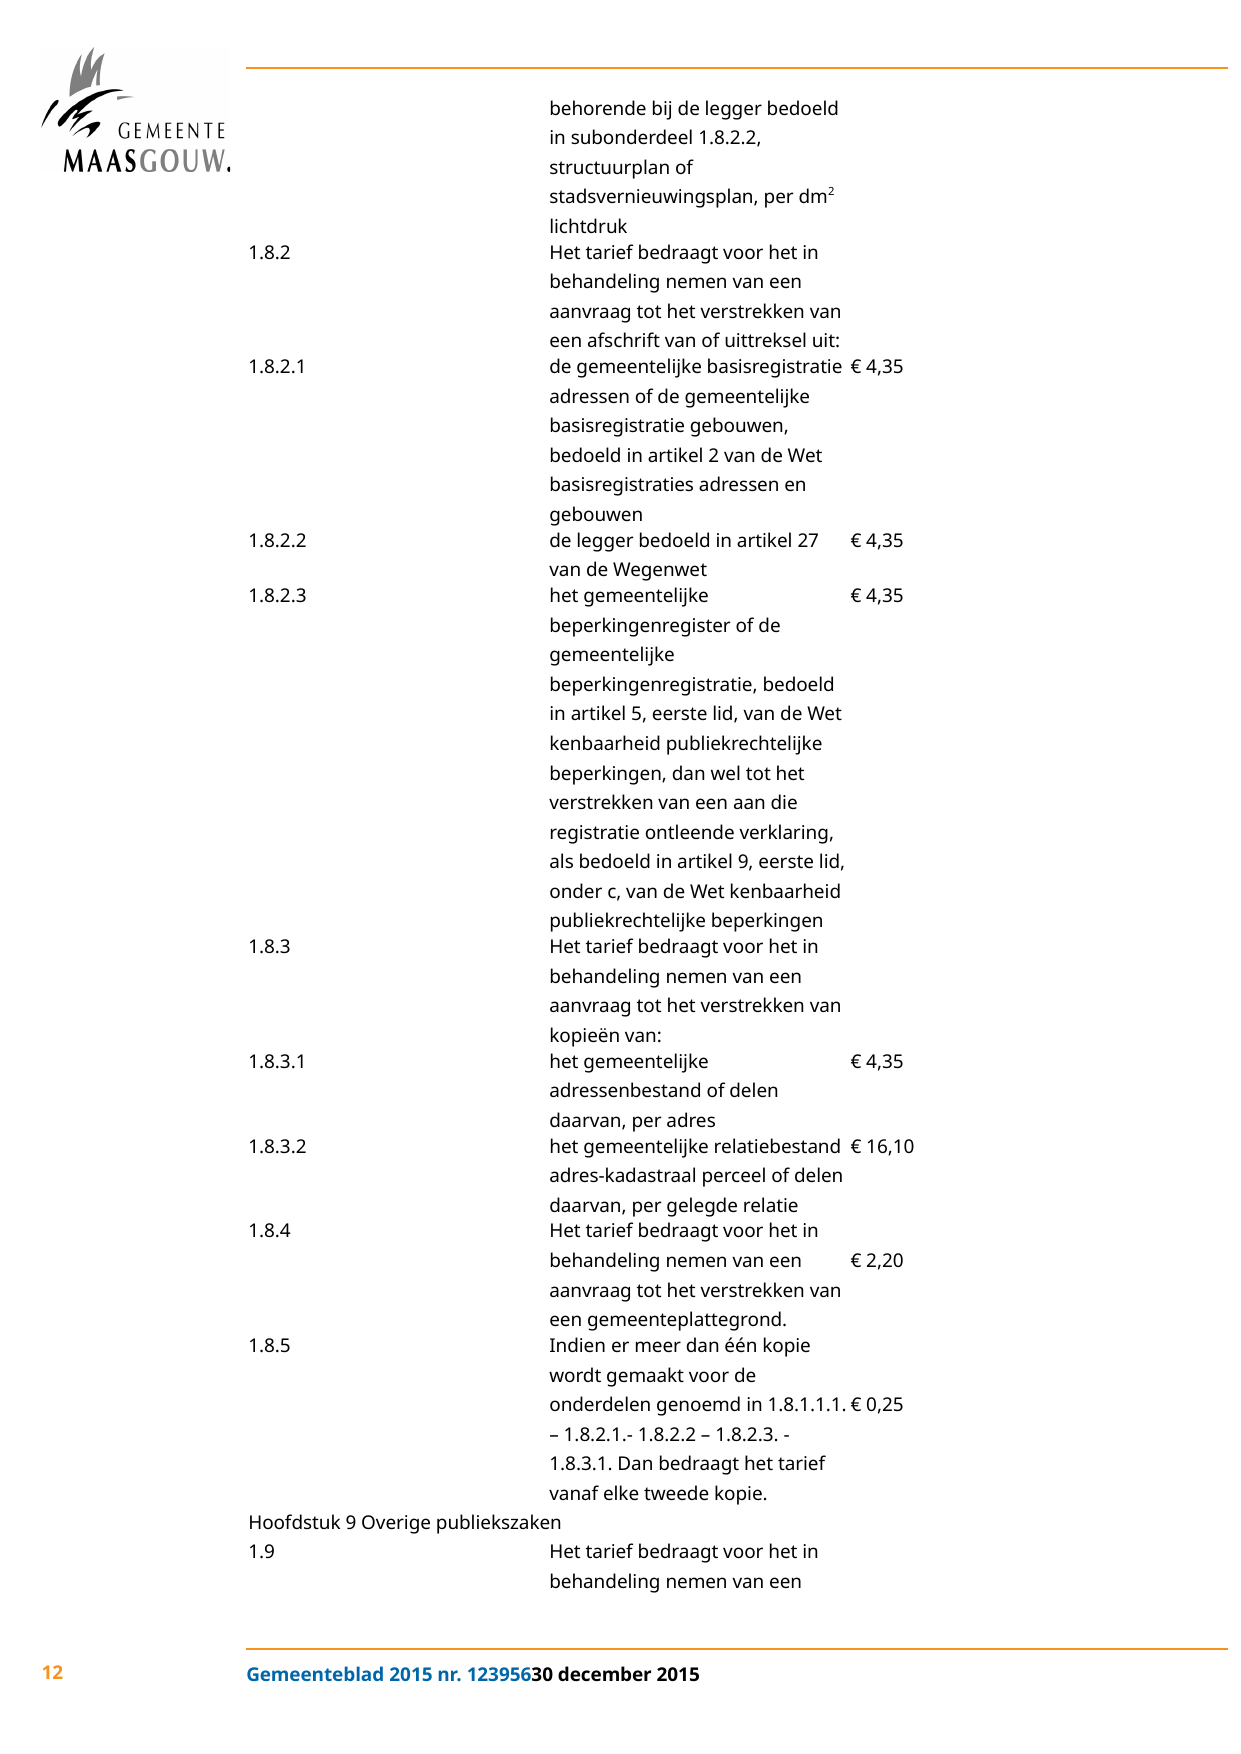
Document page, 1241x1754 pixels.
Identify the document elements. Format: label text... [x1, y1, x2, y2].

table_cell de gemeentelijke basisregistratie adressen of de gemeentelijke basisregistratie gebouwen, bedoeld in artikel 2 van de Wet basisregistraties adressen en gebouwen [549, 353, 850, 527]
text Hoofdstuk 9 Overige publiekszaken [248, 1509, 1152, 1535]
table_cell Het tarief bedraagt voor het in behandeling nemen van een aanvraag tot het verstrekken van een afschrift van of uittreksel uit: [549, 239, 850, 353]
table_cell € 16,10 [850, 1133, 1152, 1218]
table_cell 1.8.3.1 [248, 1048, 549, 1133]
picture [41, 47, 231, 172]
table_header Het tarief bedraagt voor het in behandeling nemen van een [549, 1539, 850, 1594]
table_cell 1.8.4 [248, 1218, 549, 1332]
table_cell behorende bij de legger bedoeld in subonderdeel 1.8.2.2, structuurplan of stadsvernieuwingsplan, per dm2 lichtdruk [549, 95, 850, 239]
table_cell 1.8.3.2 [248, 1133, 549, 1218]
table_cell 1.8.2.3 [248, 582, 549, 933]
table_cell [248, 95, 549, 239]
table_cell 1.8.2.1 [248, 353, 549, 527]
table_cell € 0,25 [850, 1332, 1152, 1506]
table_cell € 4,35 [850, 353, 1152, 527]
table_cell € 4,35 [850, 527, 1152, 582]
table_cell 1.8.2 [248, 239, 549, 353]
table_cell 1.8.2.2 [248, 527, 549, 582]
table_cell 1.8.3 [248, 934, 549, 1048]
table_cell 1.8.5 [248, 1332, 549, 1506]
table_cell € 4,35 [850, 582, 1152, 933]
table_cell het gemeentelijke beperkingenregister of de gemeentelijke beperkingenregistratie, bedoeld in artikel 5, eerste lid, van de Wet kenbaarheid publiekrechtelijke beperkingen, dan wel tot het verstrekken van een aan die registratie ontleende verklaring, als bedoeld in artikel 9, eerste lid, onder c, van de Wet kenbaarheid publiekrechtelijke beperkingen [549, 582, 850, 933]
table_cell de legger bedoeld in artikel 27 van de Wegenwet [549, 527, 850, 582]
table_cell Het tarief bedraagt voor het in behandeling nemen van een aanvraag tot het verstrekken van een gemeenteplattegrond. [549, 1218, 850, 1332]
table_header [850, 1539, 1152, 1594]
table_cell € 2,20 [850, 1218, 1152, 1332]
table_cell [850, 95, 1152, 239]
table_cell [850, 934, 1152, 1048]
table_cell het gemeentelijke relatiebestand adres-kadastraal perceel of delen daarvan, per gelegde relatie [549, 1133, 850, 1218]
table_cell het gemeentelijke adressenbestand of delen daarvan, per adres [549, 1048, 850, 1133]
table_cell Het tarief bedraagt voor het in behandeling nemen van een aanvraag tot het verstrekken van kopieën van: [549, 934, 850, 1048]
table_cell € 4,35 [850, 1048, 1152, 1133]
table_header 1.9 [248, 1539, 549, 1594]
table_cell Indien er meer dan één kopie wordt gemaakt voor de onderdelen genoemd in 1.8.1.1.1. – 1.8.2.1.- 1.8.2.2 – 1.8.2.3. -1.8.3.1. Dan bedraagt het tarief vanaf elke tweede kopie. [549, 1332, 850, 1506]
table_cell [850, 239, 1152, 353]
